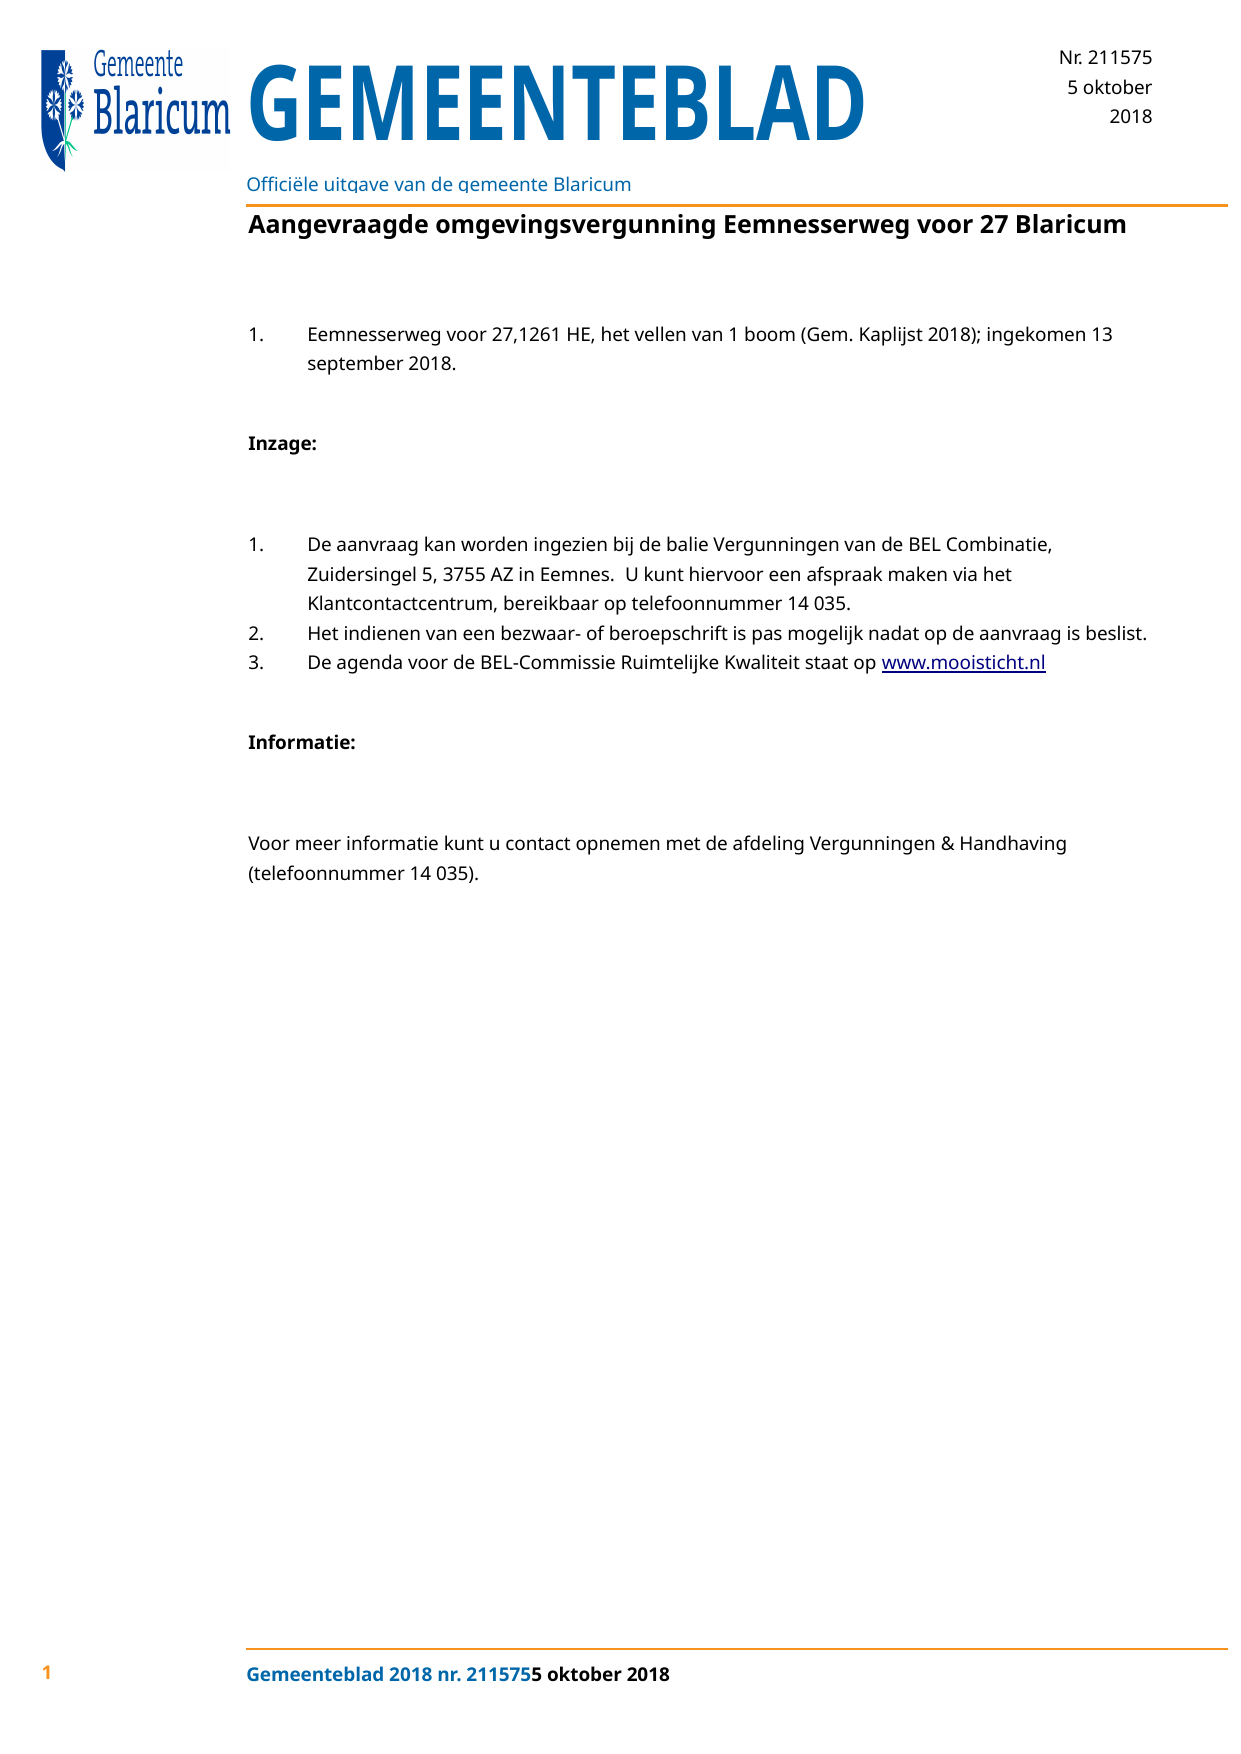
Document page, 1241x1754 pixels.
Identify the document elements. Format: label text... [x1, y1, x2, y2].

picture [41, 47, 231, 172]
list Het indienen van een bezwaar- of beroepschrift is pas mogelijk nadat op de aanvraag is beslist. [248, 620, 1152, 646]
text Inzage: [248, 430, 1152, 456]
text Informatie: [248, 729, 1152, 755]
text Aangevraagde omgevingsvergunning Eemnesserweg voor 27 Blaricum [248, 207, 1152, 241]
text Voor meer informatie kunt u contact opnemen met de afdeling Vergunningen & Handhaving (telefoonnummer 14 035). [248, 830, 1152, 886]
list De agenda voor de BEL-Commissie Ruimtelijke Kwaliteit staat op www.mooisticht.nl [248, 649, 1152, 675]
list Eemnesserweg voor 27,1261 HE, het vellen van 1 boom (Gem. Kaplijst 2018); ingekomen 13 september 2018. [248, 321, 1152, 376]
list De aanvraag kan worden ingezien bij de balie Vergunningen van de BEL Combinatie, Zuidersingel 5, 3755 AZ in Eemnes. U kunt hiervoor een afspraak maken via het Klantcontactcentrum, bereikbaar op telefoonnummer 14 035. [248, 531, 1152, 616]
